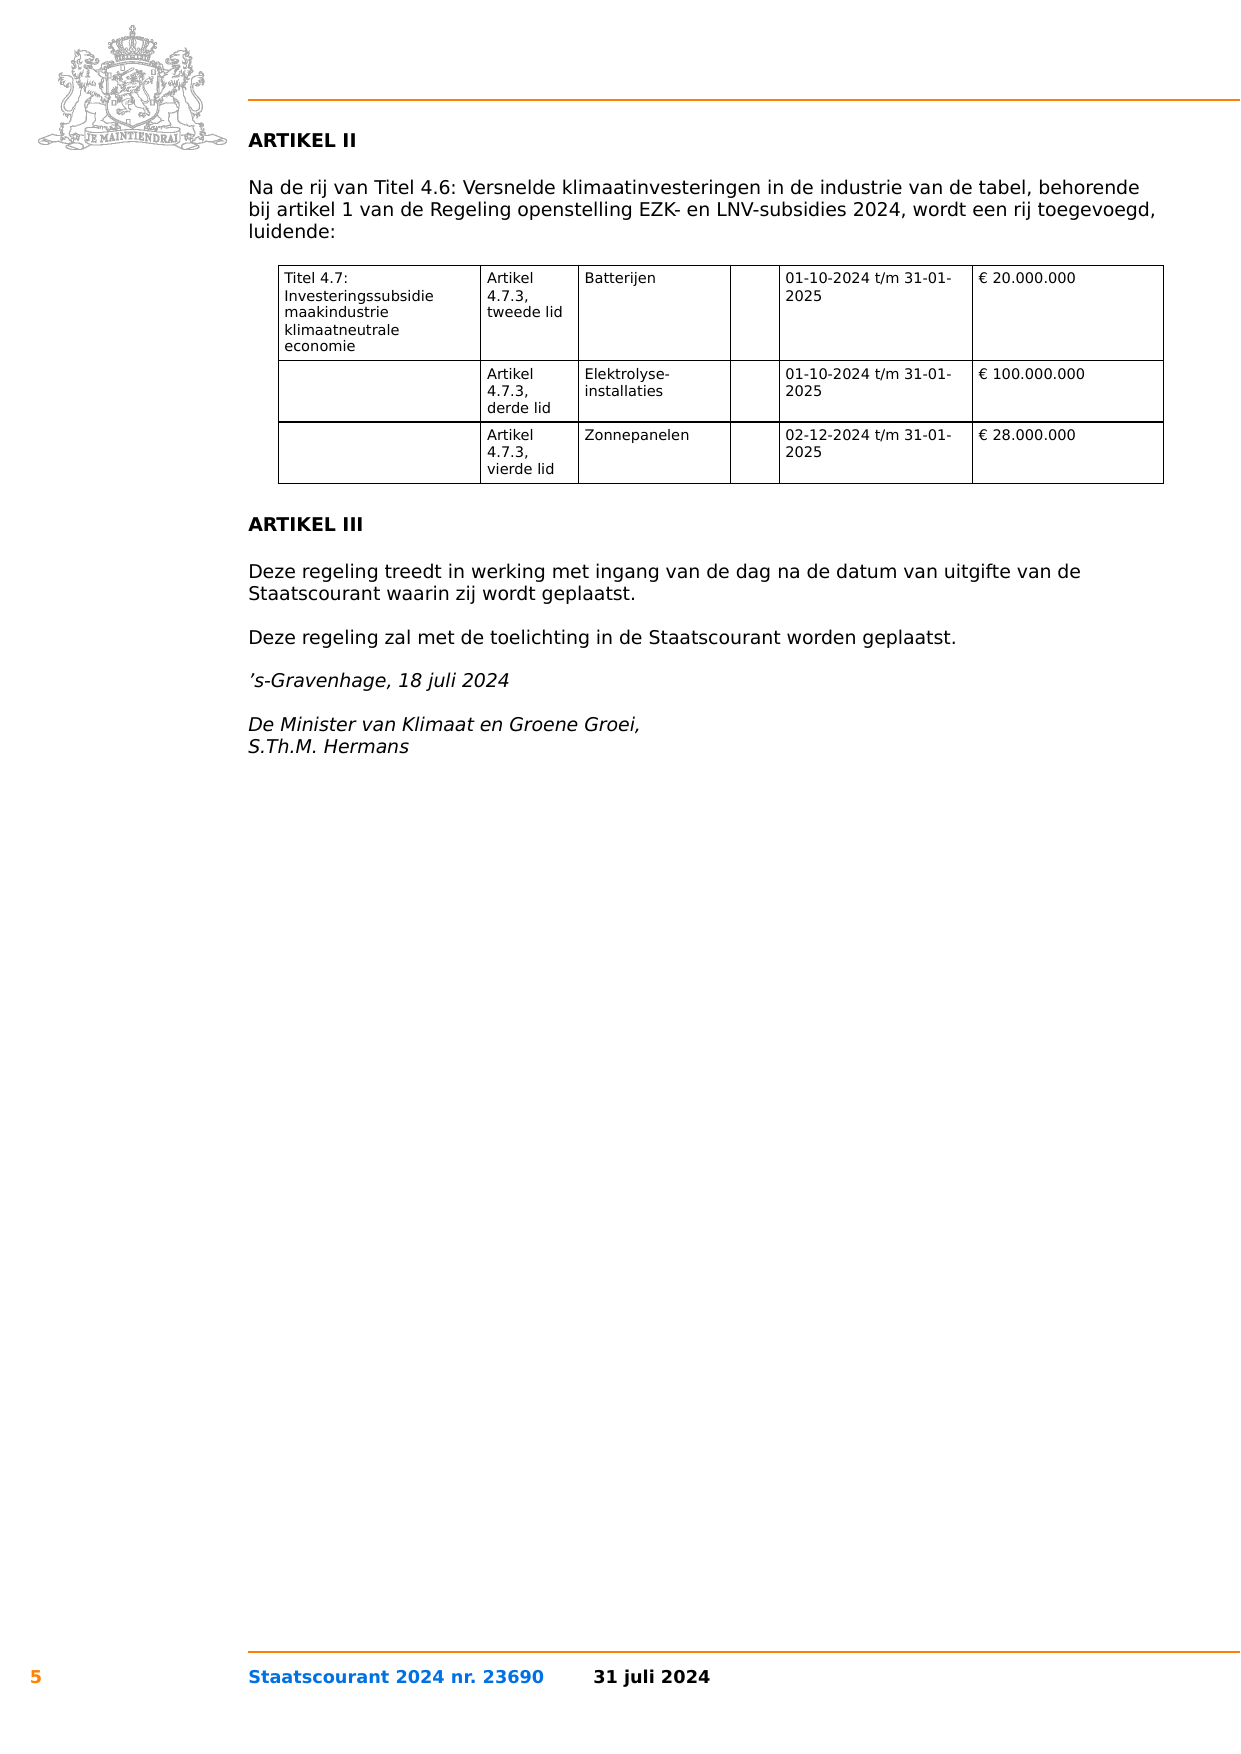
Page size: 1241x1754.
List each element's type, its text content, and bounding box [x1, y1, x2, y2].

table_header € 20.000.000 [973, 266, 1163, 360]
text De Minister van Klimaat en Groene Groei, S.Th.M. Hermans [248, 714, 1163, 758]
table_cell 01-10-2024 t/m 31-01-2025 [780, 361, 972, 421]
text Deze regeling zal met de toelichting in de Staatscourant worden geplaatst. [248, 627, 1163, 648]
table_cell Artikel 4.7.3, derde lid [481, 361, 578, 421]
table_cell [731, 423, 779, 483]
table_cell [279, 361, 480, 421]
table_cell € 100.000.000 [973, 361, 1163, 421]
table_cell Artikel 4.7.3, vierde lid [481, 423, 578, 483]
table_header Titel 4.7: Investeringssubsidie maakindustrie klimaatneutrale economie [279, 266, 480, 360]
table_header [731, 266, 779, 360]
table_cell [279, 423, 480, 483]
subtitle ARTIKEL II [248, 130, 1163, 152]
table_cell Zonnepanelen [579, 423, 730, 483]
picture [38, 25, 227, 150]
table_cell 02-12-2024 t/m 31-01-2025 [780, 423, 972, 483]
text Deze regeling treedt in werking met ingang van de dag na de datum van uitgifte van de Staatscourant waarin zij wordt geplaatst. [248, 561, 1163, 605]
text ’s-Gravenhage, 18 juli 2024 [248, 670, 1163, 692]
table_cell Elektrolyse-installaties [579, 361, 730, 421]
table_header Artikel 4.7.3, tweede lid [481, 266, 578, 360]
table_header Batterijen [579, 266, 730, 360]
subtitle ARTIKEL III [248, 514, 1163, 536]
table_cell € 28.000.000 [973, 423, 1163, 483]
table_cell [731, 361, 779, 421]
table_header 01-10-2024 t/m 31-01-2025 [780, 266, 972, 360]
text Na de rij van Titel 4.6: Versnelde klimaatinvesteringen in de industrie van de tabel, behorende bij artikel 1 van de Regeling openstelling EZK- en LNV-subsidies 2024, wordt een rij toegevoegd, luidende: [248, 177, 1163, 243]
